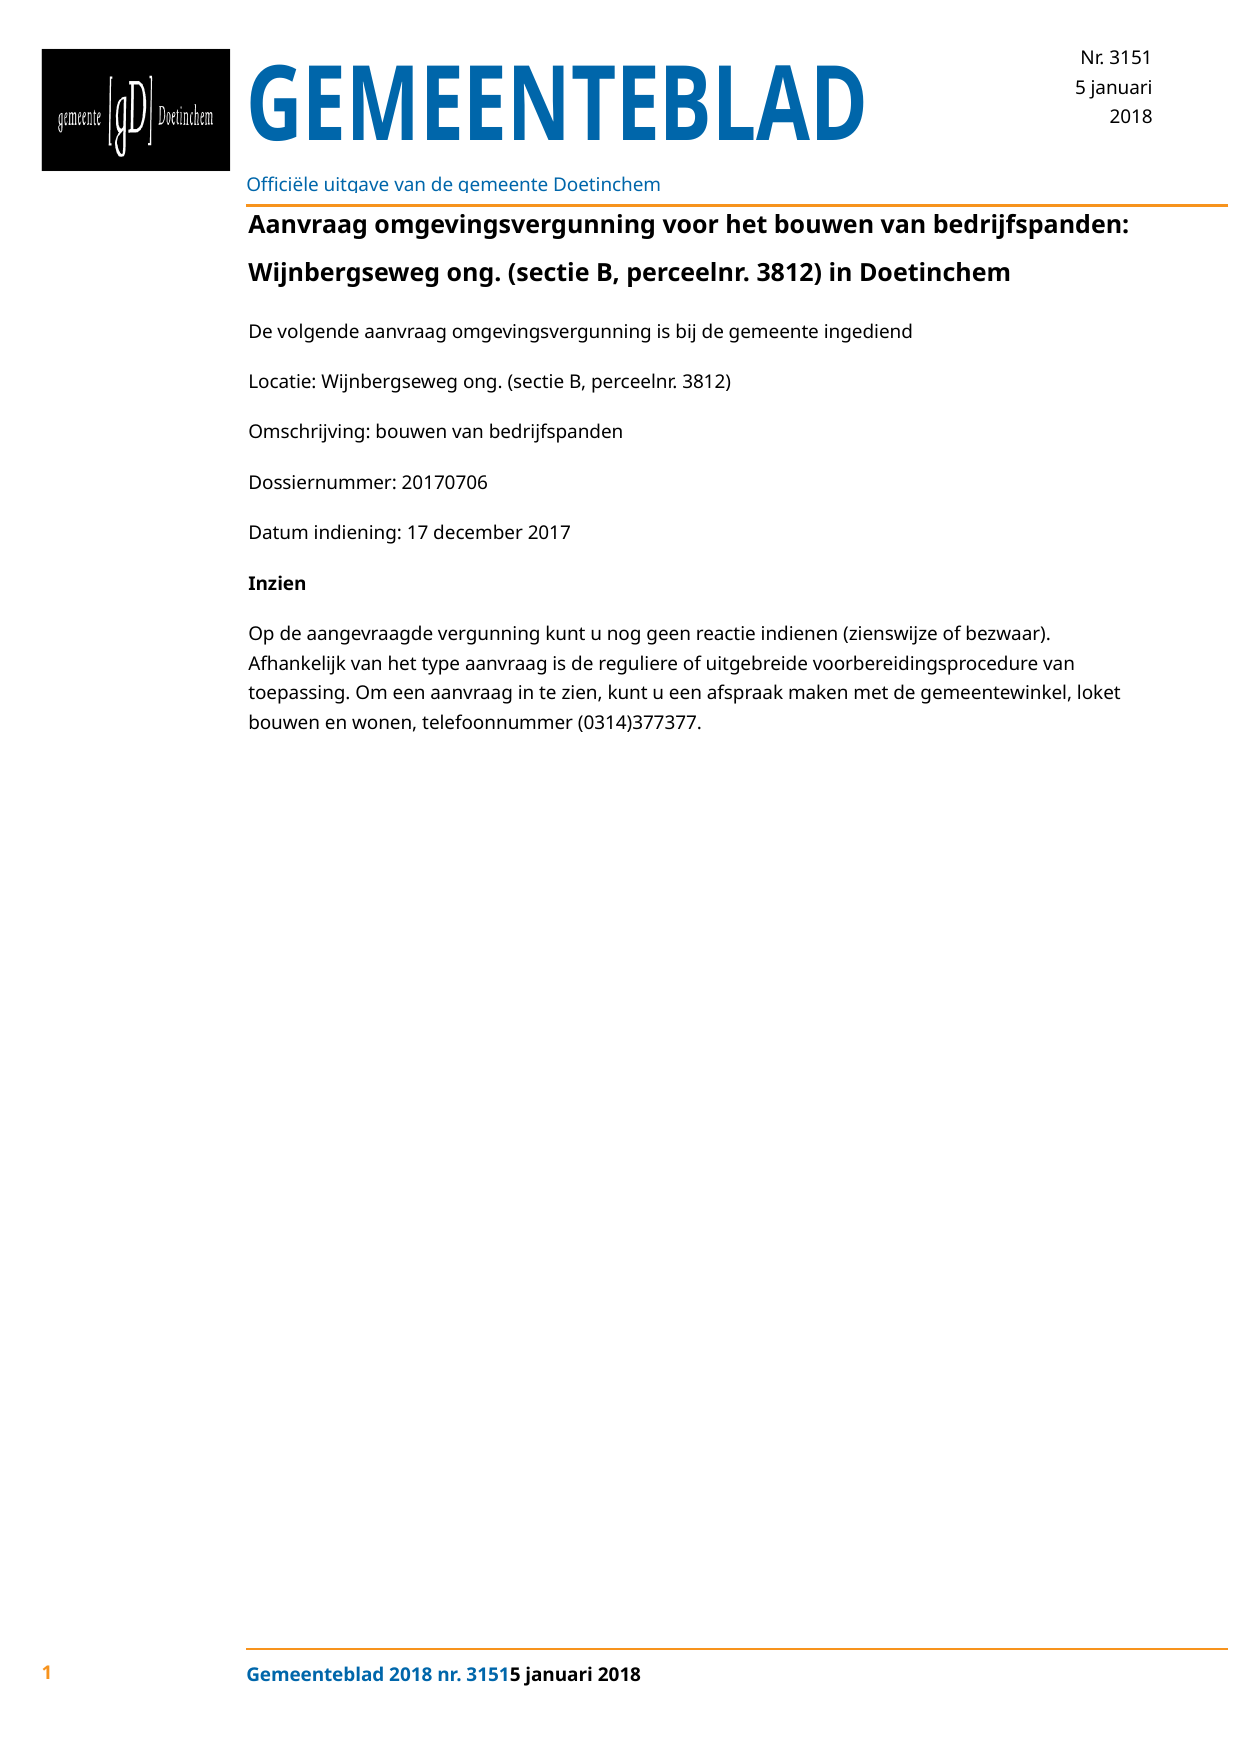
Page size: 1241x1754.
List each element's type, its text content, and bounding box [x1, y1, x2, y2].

text Locatie: Wijnbergseweg ong. (sectie B, perceelnr. 3812) [248, 368, 1152, 394]
text Datum indiening: 17 december 2017 [248, 519, 1152, 545]
text Inzien [248, 570, 1152, 596]
picture [41, 47, 231, 172]
text Omschrijving: bouwen van bedrijfspanden [248, 419, 1152, 444]
text Op de aangevraagde vergunning kunt u nog geen reactie indienen (zienswijze of bezwaar). Afhankelijk van het type aanvraag is de reguliere of uitgebreide voorbereidingsprocedure van toepassing. Om een aanvraag in te zien, kunt u een afspraak maken met de gemeentewinkel, loket bouwen en wonen, telefoonnummer (0314)377377. [248, 620, 1152, 735]
text Aanvraag omgevingsvergunning voor het bouwen van bedrijfspanden: Wijnbergseweg ong. (sectie B, perceelnr. 3812) in Doetinchem [248, 207, 1152, 288]
text De volgende aanvraag omgevingsvergunning is bij de gemeente ingediend [248, 318, 1152, 344]
text Dossiernummer: 20170706 [248, 469, 1152, 495]
